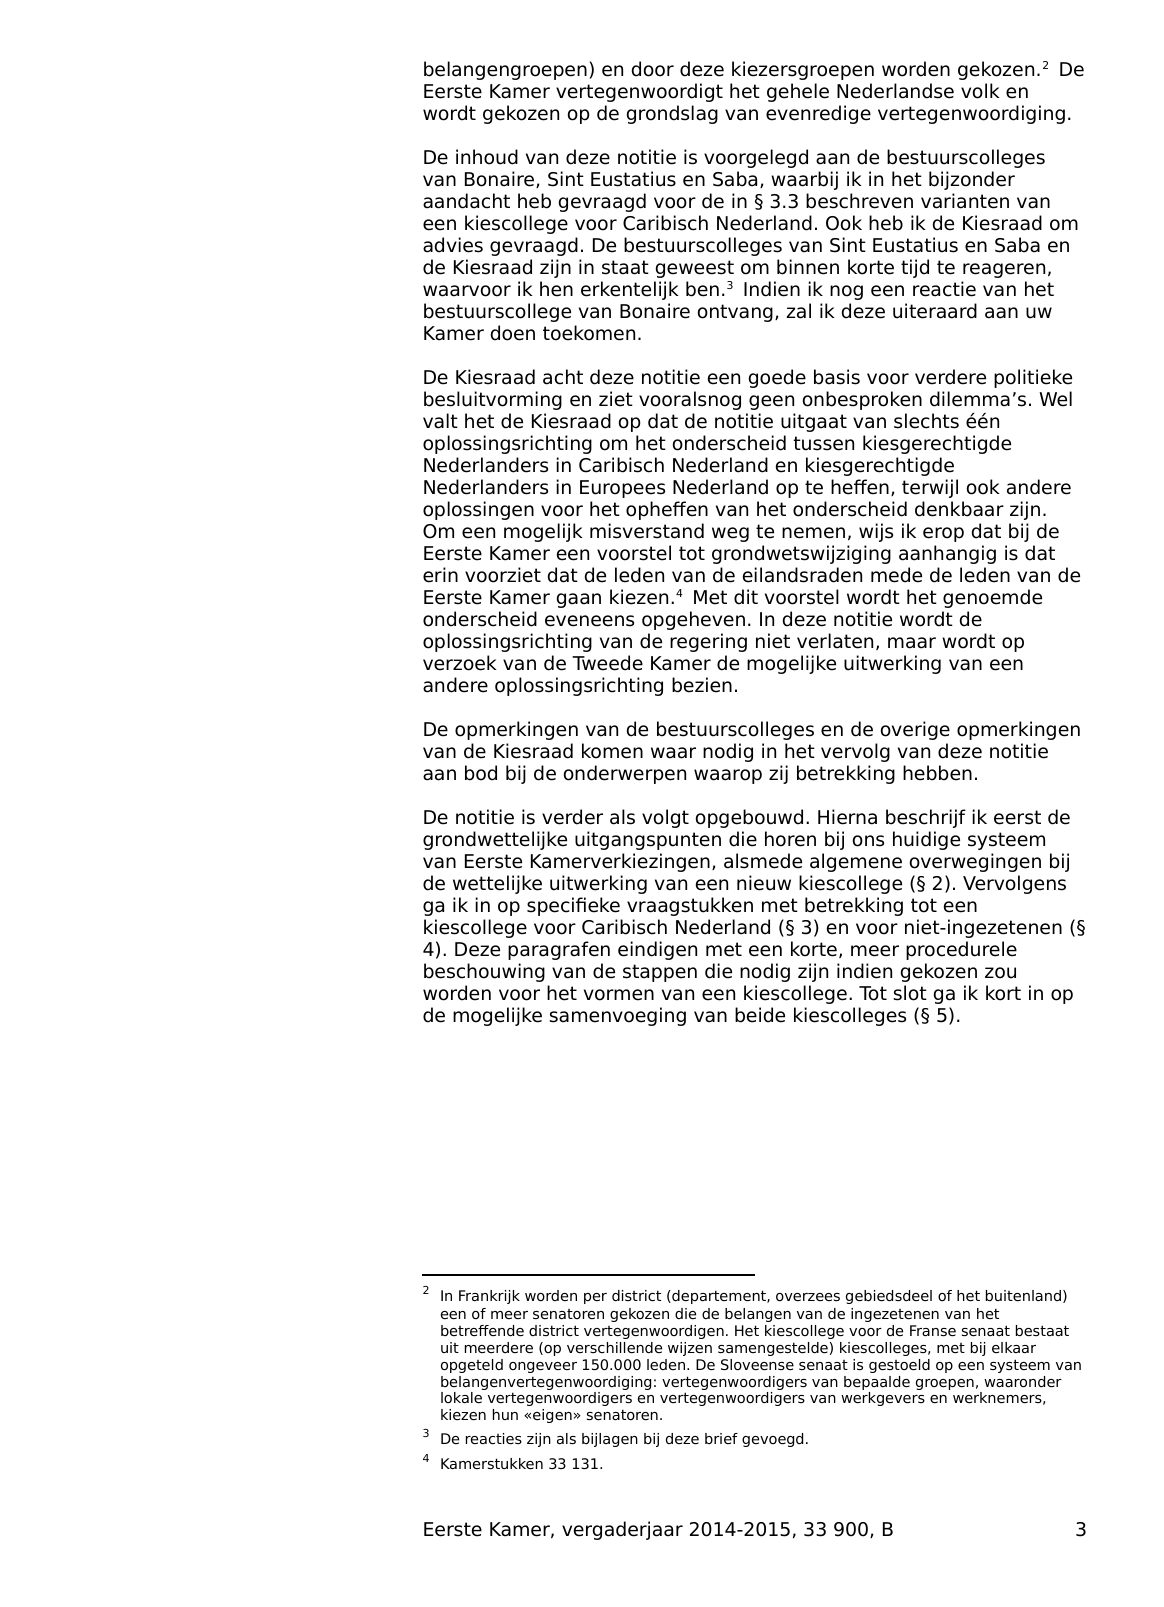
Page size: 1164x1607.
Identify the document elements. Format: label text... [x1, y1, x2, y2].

text De opmerkingen van de bestuurscolleges en de overige opmerkingen van de Kiesraad komen waar nodig in het vervolg van deze notitie aan bod bij de onderwerpen waarop zij betrekking hebben. [422, 719, 1087, 785]
text De reacties zijn als bijlagen bij deze brief gevoegd. [422, 1427, 1087, 1449]
text Kamerstukken 33 131. [422, 1452, 1087, 1474]
text De notitie is verder als volgt opgebouwd. Hierna beschrijf ik eerst de grondwettelijke uitgangspunten die horen bij ons huidige systeem van Eerste Kamerverkiezingen, alsmede algemene overwegingen bij de wettelijke uitwerking van een nieuw kiescollege (§ 2). Vervolgens ga ik in op specifieke vraagstukken met betrekking tot een kiescollege voor Caribisch Nederland (§ 3) en voor niet-ingezetenen (§ 4). Deze paragrafen eindigen met een korte, meer procedurele beschouwing van de stappen die nodig zijn indien gekozen zou worden voor het vormen van een kiescollege. Tot slot ga ik kort in op de mogelijke samenvoeging van beide kiescolleges (§ 5). [422, 807, 1087, 1027]
text De inhoud van deze notitie is voorgelegd aan de bestuurscolleges van Bonaire, Sint Eustatius en Saba, waarbij ik in het bijzonder aandacht heb gevraagd voor de in § 3.3 beschreven varianten van een kiescollege voor Caribisch Nederland. Ook heb ik de Kiesraad om advies gevraagd. De bestuurscolleges van Sint Eustatius en Saba en de Kiesraad zijn in staat geweest om binnen korte tijd te reageren, waarvoor ik hen erkentelijk ben. Indien ik nog een reactie van het bestuurscollege van Bonaire ontvang, zal ik deze uiteraard aan uw Kamer doen toekomen. [422, 147, 1087, 345]
text belangengroepen) en door deze kiezersgroepen worden gekozen. De Eerste Kamer vertegenwoordigt het gehele Nederlandse volk en wordt gekozen op de grondslag van evenredige vertegenwoordiging. [422, 59, 1087, 125]
text In Frankrijk worden per district (departement, overzees gebiedsdeel of het buitenland) een of meer senatoren gekozen die de belangen van de ingezetenen van het betreffende district vertegenwoordigen. Het kiescollege voor de Franse senaat bestaat uit meerdere (op verschillende wijzen samengestelde) kiescolleges, met bij elkaar opgeteld ongeveer 150.000 leden. De Sloveense senaat is gestoeld op een systeem van belangenvertegenwoordiging: vertegenwoordigers van bepaalde groepen, waaronder lokale vertegenwoordigers en vertegenwoordigers van werkgevers en werknemers, kiezen hun «eigen» senatoren. [422, 1284, 1087, 1424]
text De Kiesraad acht deze notitie een goede basis voor verdere politieke besluitvorming en ziet vooralsnog geen onbesproken dilemma’s. Wel valt het de Kiesraad op dat de notitie uitgaat van slechts één oplossingsrichting om het onderscheid tussen kiesgerechtigde Nederlanders in Caribisch Nederland en kiesgerechtigde Nederlanders in Europees Nederland op te heffen, terwijl ook andere oplossingen voor het opheffen van het onderscheid denkbaar zijn. Om een mogelijk misverstand weg te nemen, wijs ik erop dat bij de Eerste Kamer een voorstel tot grondwetswijziging aanhangig is dat erin voorziet dat de leden van de eilandsraden mede de leden van de Eerste Kamer gaan kiezen. Met dit voorstel wordt het genoemde onderscheid eveneens opgeheven. In deze notitie wordt de oplossingsrichting van de regering niet verlaten, maar wordt op verzoek van de Tweede Kamer de mogelijke uitwerking van een andere oplossingsrichting bezien. [422, 367, 1087, 697]
